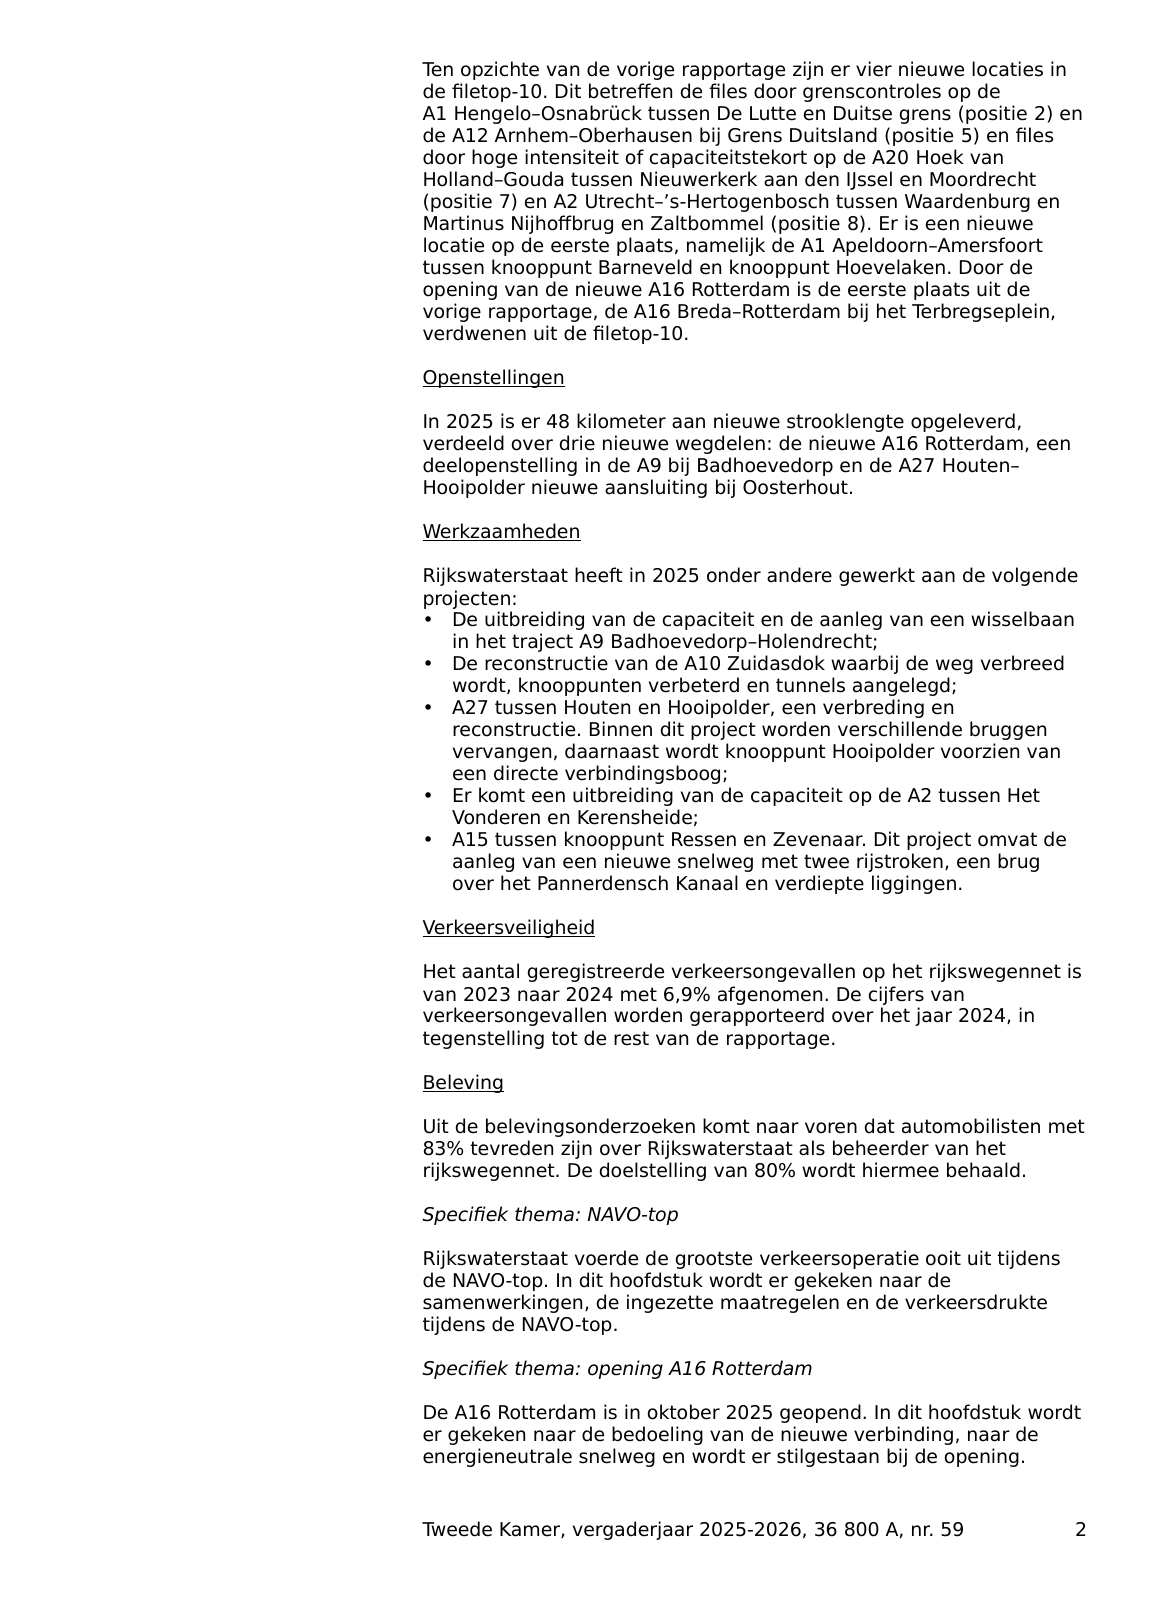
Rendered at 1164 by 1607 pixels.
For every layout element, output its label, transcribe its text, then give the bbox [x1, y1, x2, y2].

subtitle Specifiek thema: NAVO-top [422, 1204, 1087, 1226]
text • A15 tussen knooppunt Ressen en Zevenaar. Dit project omvat de aanleg van een nieuwe snelweg met twee rijstroken, een brug over het Pannerdensch Kanaal en verdiepte liggingen. [422, 829, 1087, 895]
text Rijkswaterstaat heeft in 2025 onder andere gewerkt aan de volgende projecten: [422, 565, 1087, 609]
text • De reconstructie van de A10 Zuidasdok waarbij de weg verbreed wordt, knooppunten verbeterd en tunnels aangelegd; [422, 653, 1087, 697]
subtitle Werkzaamheden [422, 521, 1087, 543]
subtitle Openstellingen [422, 367, 1087, 389]
text • A27 tussen Houten en Hooipolder, een verbreding en reconstructie. Binnen dit project worden verschillende bruggen vervangen, daarnaast wordt knooppunt Hooipolder voorzien van een directe verbindingsboog; [422, 697, 1087, 785]
text Uit de belevingsonderzoeken komt naar voren dat automobilisten met 83% tevreden zijn over Rijkswaterstaat als beheerder van het rijkswegennet. De doelstelling van 80% wordt hiermee behaald. [422, 1116, 1087, 1182]
subtitle Verkeersveiligheid [422, 917, 1087, 939]
subtitle Beleving [422, 1072, 1087, 1093]
text Ten opzichte van de vorige rapportage zijn er vier nieuwe locaties in de filetop-10. Dit betreffen de files door grenscontroles op de A1 Hengelo–Osnabrück tussen De Lutte en Duitse grens (positie 2) en de A12 Arnhem–Oberhausen bij Grens Duitsland (positie 5) en files door hoge intensiteit of capaciteitstekort op de A20 Hoek van Holland–Gouda tussen Nieuwerkerk aan den IJssel en Moordrecht (positie 7) en A2 Utrecht–’s-Hertogenbosch tussen Waardenburg en Martinus Nijhoffbrug en Zaltbommel (positie 8). Er is een nieuwe locatie op de eerste plaats, namelijk de A1 Apeldoorn–Amersfoort tussen knooppunt Barneveld en knooppunt Hoevelaken. Door de opening van de nieuwe A16 Rotterdam is de eerste plaats uit de vorige rapportage, de A16 Breda–Rotterdam bij het Terbregseplein, verdwenen uit de filetop-10. [422, 59, 1087, 345]
text Rijkswaterstaat voerde de grootste verkeersoperatie ooit uit tijdens de NAVO-top. In dit hoofdstuk wordt er gekeken naar de samenwerkingen, de ingezette maatregelen en de verkeersdrukte tijdens de NAVO-top. [422, 1248, 1087, 1336]
text Het aantal geregistreerde verkeersongevallen op het rijkswegennet is van 2023 naar 2024 met 6,9% afgenomen. De cijfers van verkeersongevallen worden gerapporteerd over het jaar 2024, in tegenstelling tot de rest van de rapportage. [422, 961, 1087, 1049]
text • Er komt een uitbreiding van de capaciteit op de A2 tussen Het Vonderen en Kerensheide; [422, 785, 1087, 829]
subtitle Specifiek thema: opening A16 Rotterdam [422, 1358, 1087, 1380]
text • De uitbreiding van de capaciteit en de aanleg van een wisselbaan in het traject A9 Badhoevedorp–Holendrecht; [422, 609, 1087, 653]
text In 2025 is er 48 kilometer aan nieuwe strooklengte opgeleverd, verdeeld over drie nieuwe wegdelen: de nieuwe A16 Rotterdam, een deelopenstelling in de A9 bij Badhoevedorp en de A27 Houten–Hooipolder nieuwe aansluiting bij Oosterhout. [422, 411, 1087, 499]
text De A16 Rotterdam is in oktober 2025 geopend. In dit hoofdstuk wordt er gekeken naar de bedoeling van de nieuwe verbinding, naar de energieneutrale snelweg en wordt er stilgestaan bij de opening. [422, 1402, 1087, 1468]
